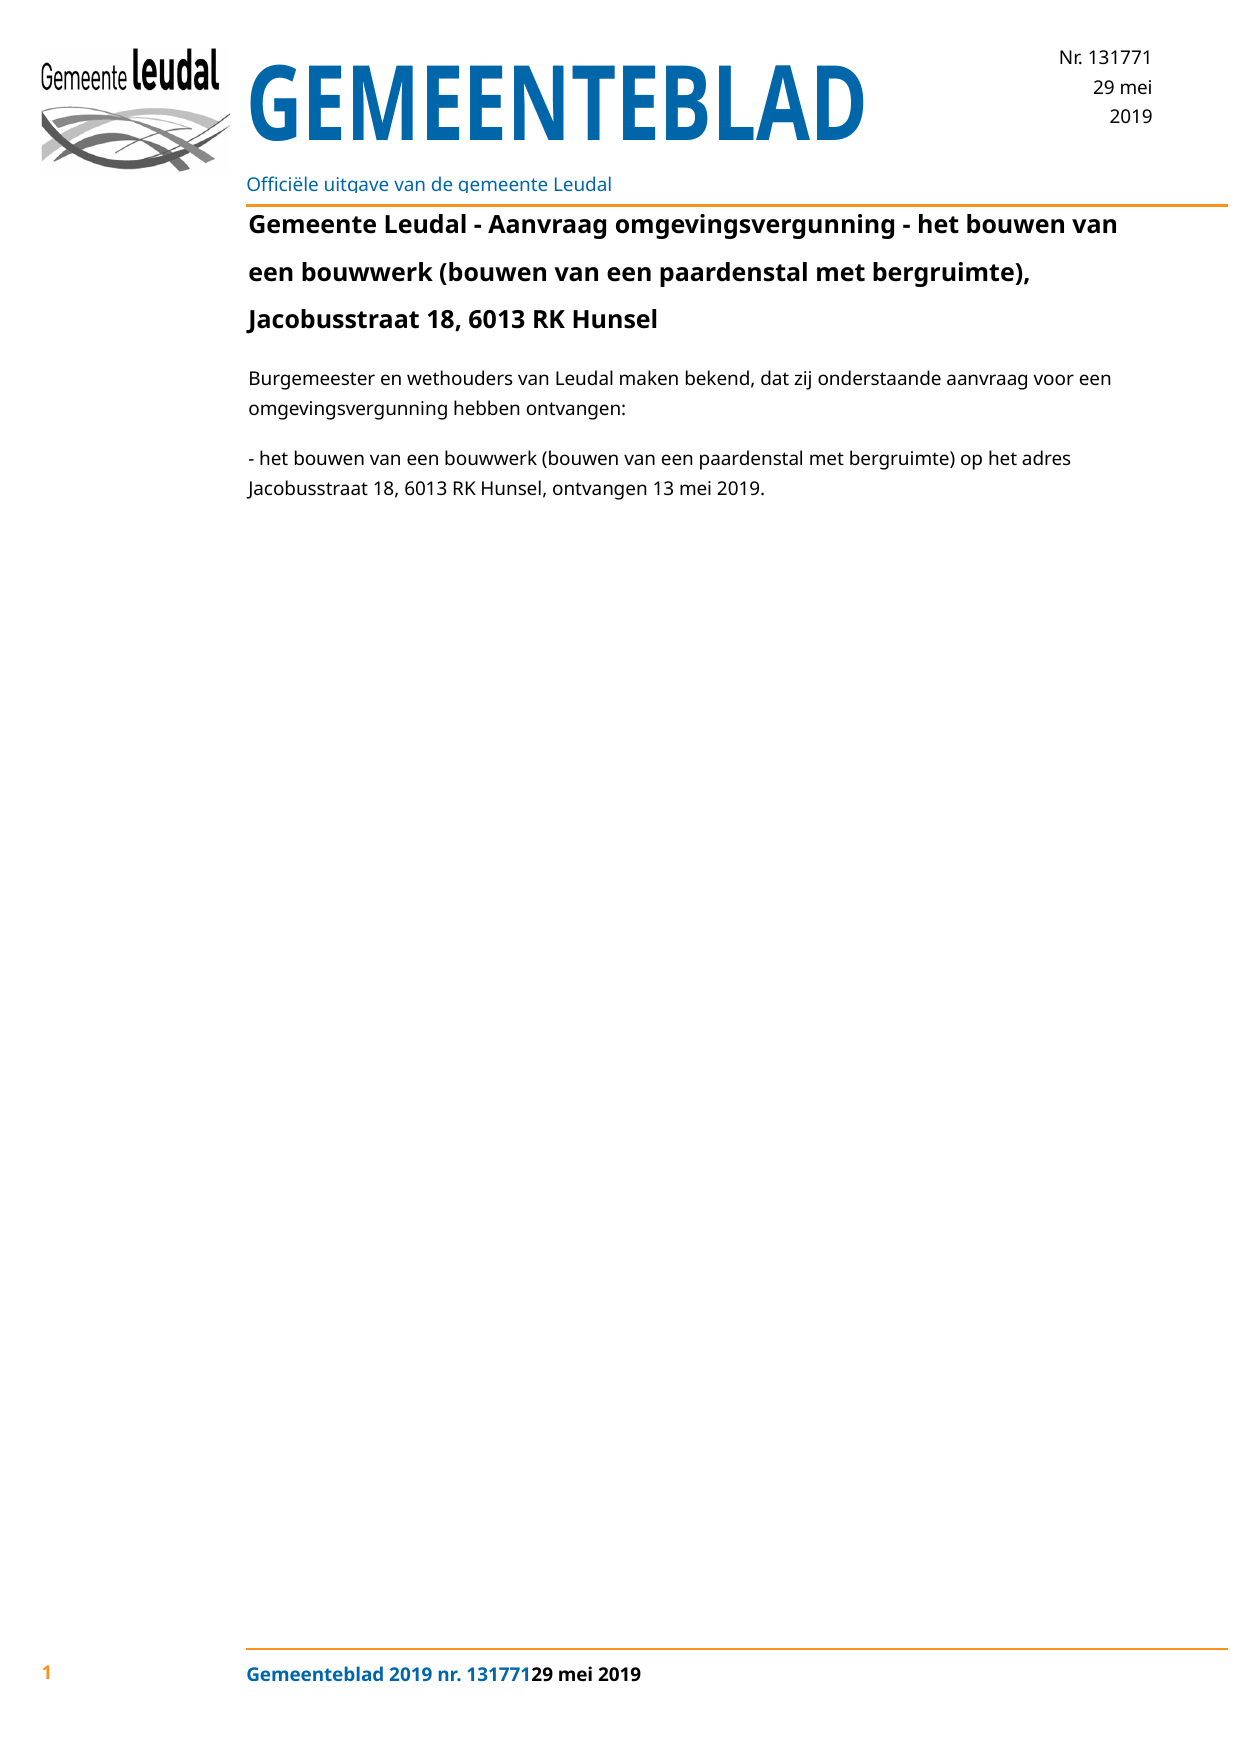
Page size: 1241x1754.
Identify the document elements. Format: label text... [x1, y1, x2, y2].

picture [41, 47, 231, 172]
text - het bouwen van een bouwwerk (bouwen van een paardenstal met bergruimte) op het adres Jacobusstraat 18, 6013 RK Hunsel, ontvangen 13 mei 2019. [248, 446, 1152, 501]
text Burgemeester en wethouders van Leudal maken bekend, dat zij onderstaande aanvraag voor een omgevingsvergunning hebben ontvangen: [248, 366, 1152, 421]
text Gemeente Leudal - Aanvraag omgevingsvergunning - het bouwen van een bouwwerk (bouwen van een paardenstal met bergruimte), Jacobusstraat 18, 6013 RK Hunsel [248, 207, 1152, 336]
